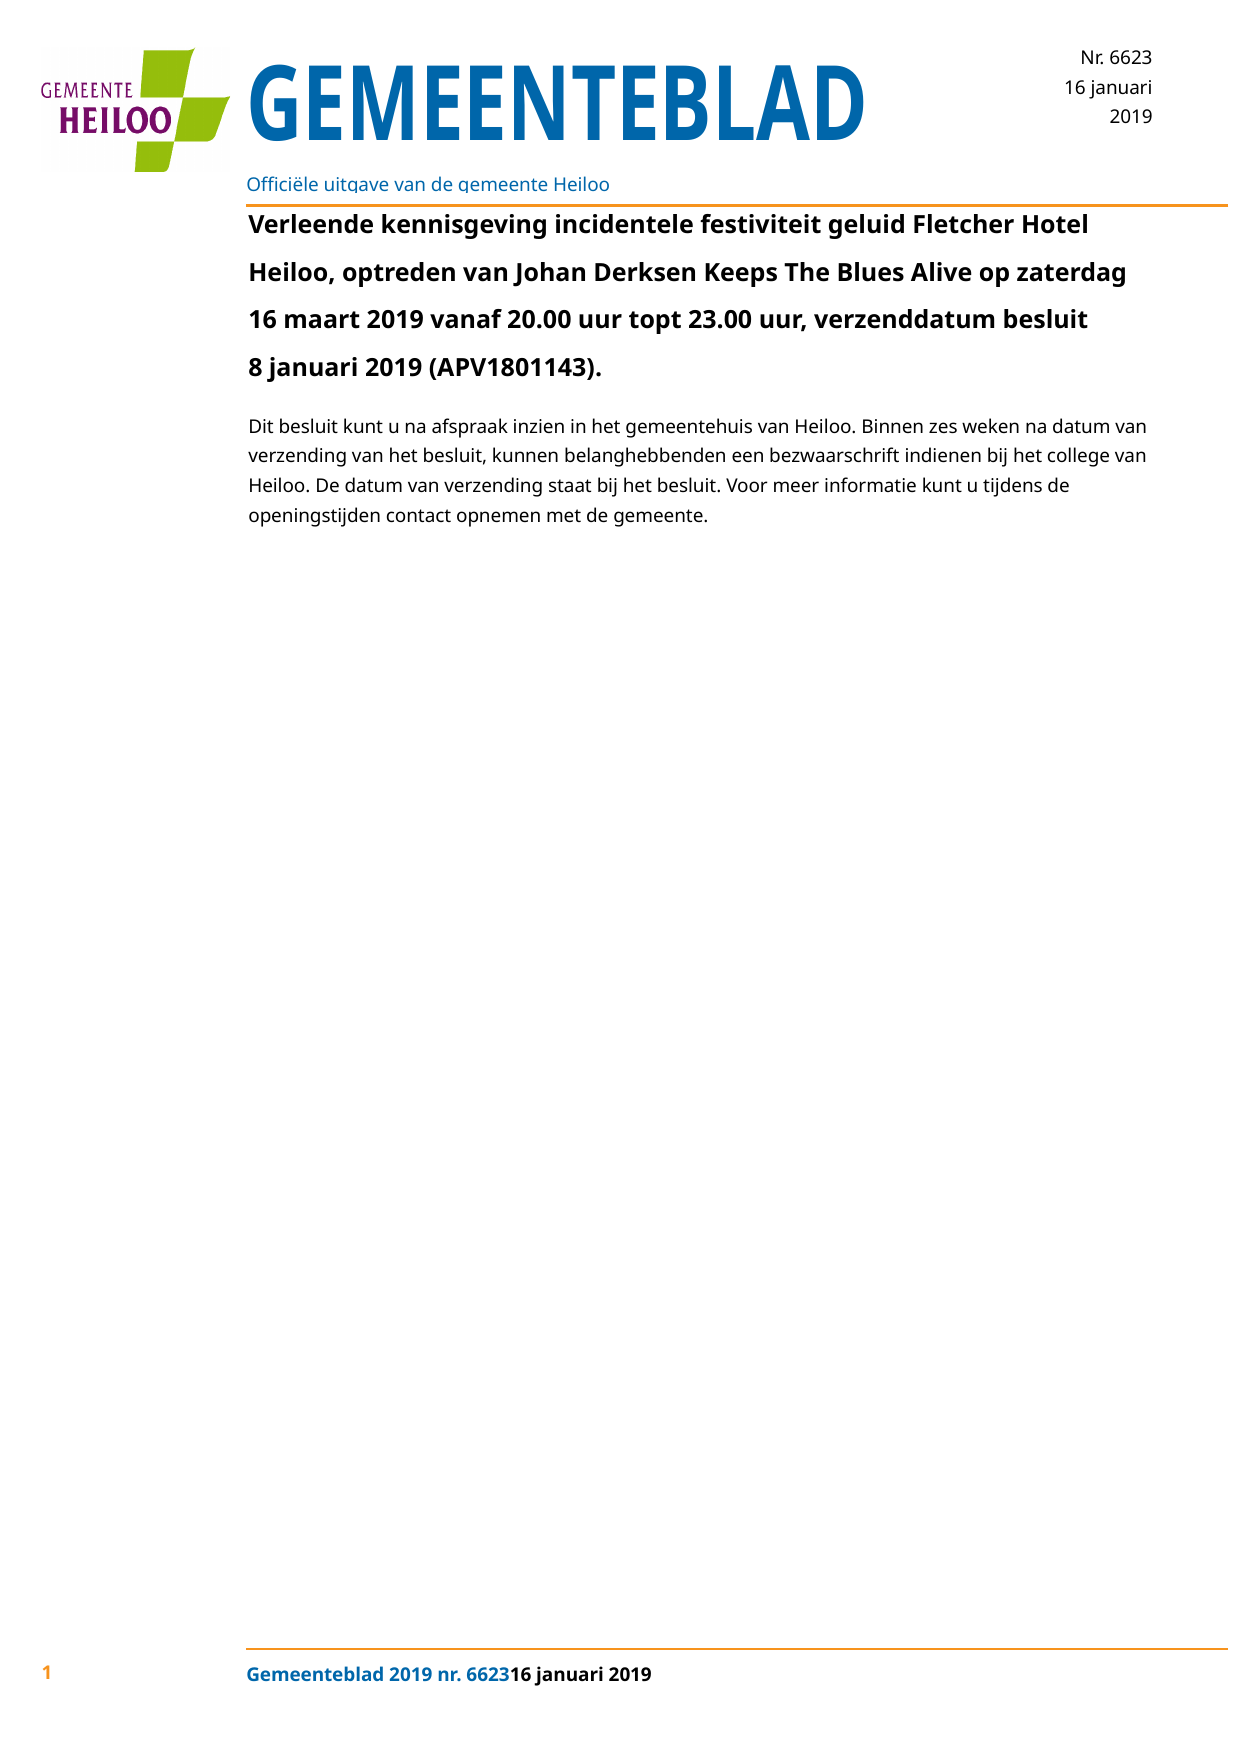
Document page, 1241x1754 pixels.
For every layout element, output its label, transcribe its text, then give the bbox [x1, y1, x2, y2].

picture [41, 47, 231, 172]
text Dit besluit kunt u na afspraak inzien in het gemeentehuis van Heiloo. Binnen zes weken na datum van verzending van het besluit, kunnen belanghebbenden een bezwaarschrift indienen bij het college van Heiloo. De datum van verzending staat bij het besluit. Voor meer informatie kunt u tijdens de openingstijden contact opnemen met de gemeente. [248, 413, 1152, 528]
text Verleende kennisgeving incidentele festiviteit geluid Fletcher Hotel Heiloo, optreden van Johan Derksen Keeps The Blues Alive op zaterdag 16 maart 2019 vanaf 20.00 uur topt 23.00 uur, verzenddatum besluit 8 januari 2019 (APV1801143). [248, 207, 1152, 384]
